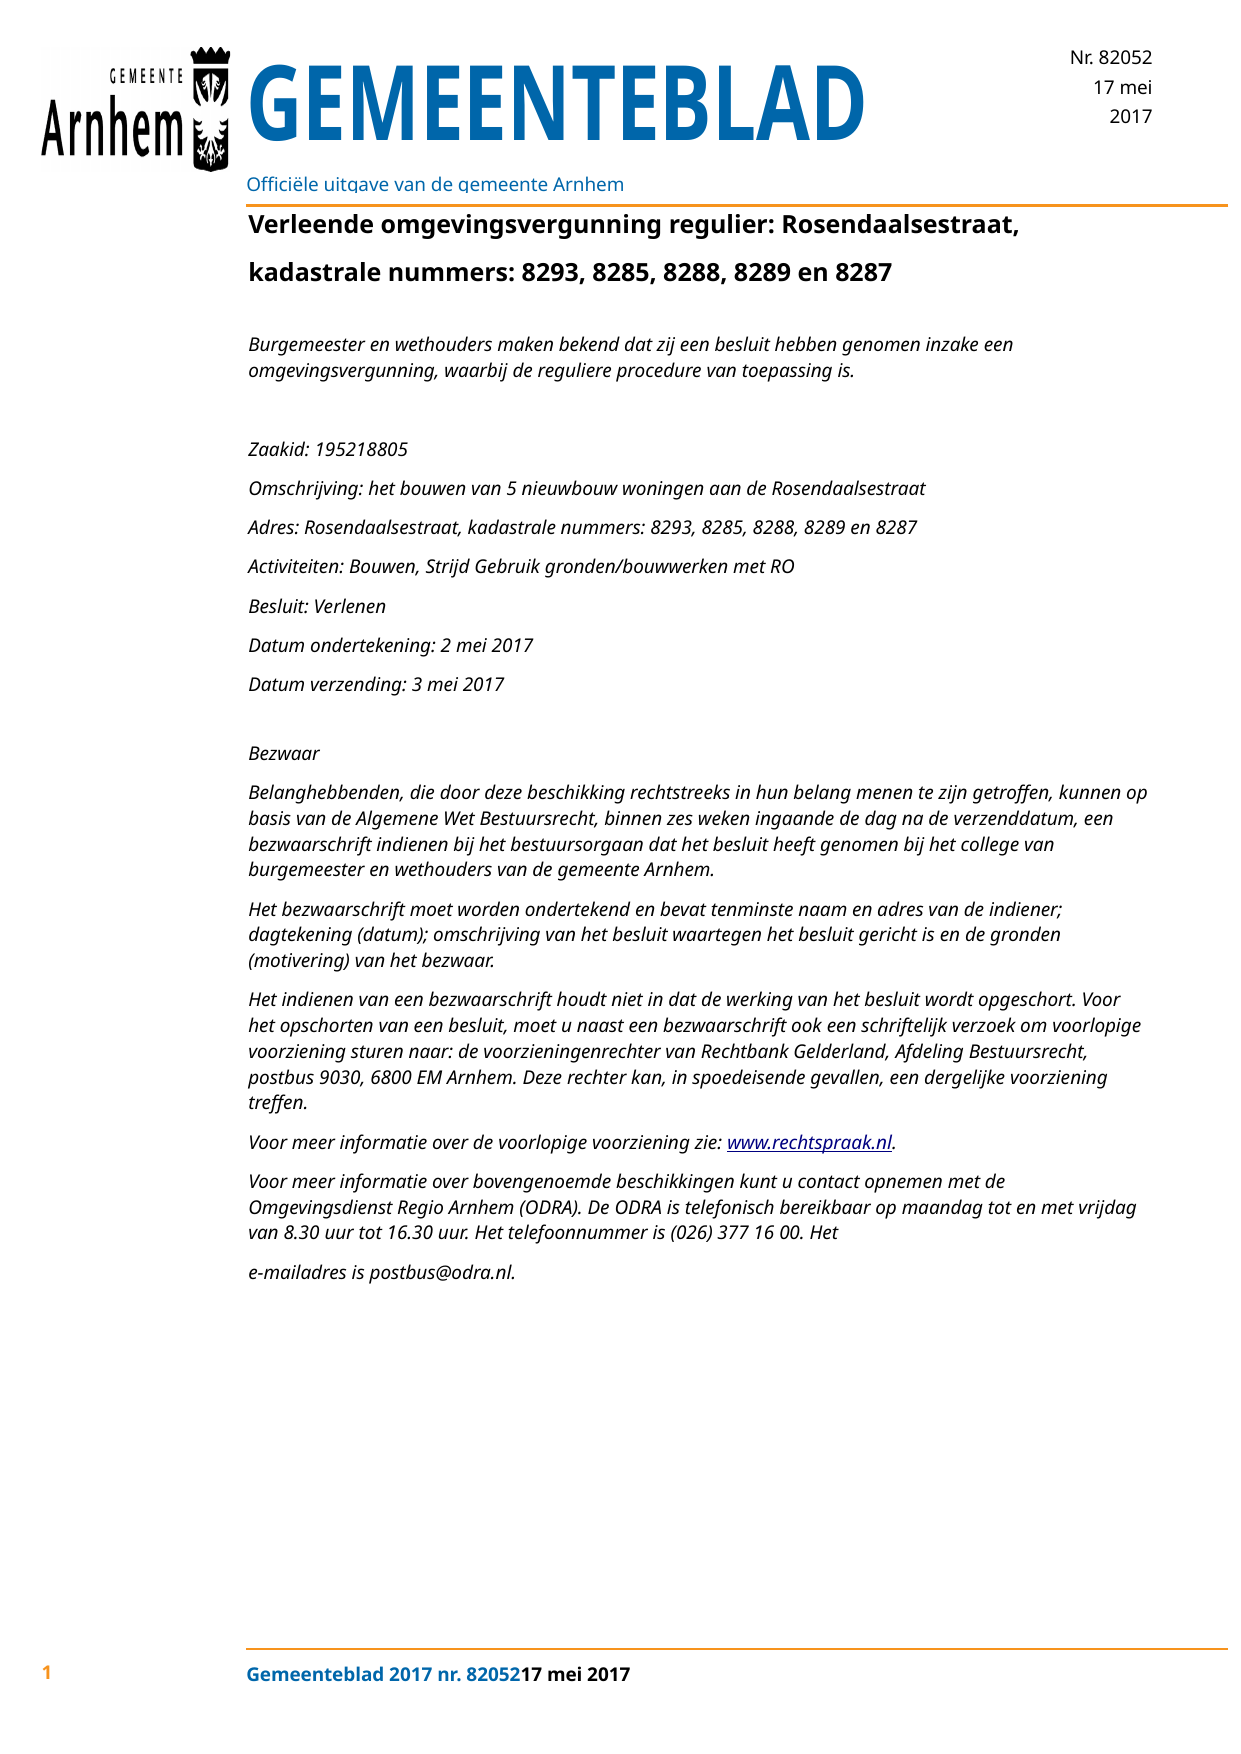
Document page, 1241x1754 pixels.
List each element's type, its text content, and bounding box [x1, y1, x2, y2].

text Zaakid: 195218805 [248, 436, 1152, 461]
text Adres: Rosendaalsestraat, kadastrale nummers: 8293, 8285, 8288, 8289 en 8287 [248, 514, 1152, 540]
text Bezwaar [248, 740, 1152, 766]
picture [41, 47, 231, 172]
text Verleende omgevingsvergunning regulier: Rosendaalsestraat, kadastrale nummers: 8293, 8285, 8288, 8289 en 8287 [248, 207, 1152, 288]
text Het indienen van een bezwaarschrift houdt niet in dat de werking van het besluit wordt opgeschort. Voor het opschorten van een besluit, moet u naast een bezwaarschrift ook een schriftelijk verzoek om voorlopige voorziening sturen naar: de voorzieningenrechter van Rechtbank Gelderland, Afdeling Bestuursrecht, postbus 9030, 6800 EM Arnhem. Deze rechter kan, in spoedeisende gevallen, een dergelijke voorziening treffen. [248, 987, 1152, 1115]
text Belanghebbenden, die door deze beschikking rechtstreeks in hun belang menen te zijn getroffen, kunnen op basis van de Algemene Wet Bestuursrecht, binnen zes weken ingaande de dag na de verzenddatum, een bezwaarschrift indienen bij het bestuursorgaan dat het besluit heeft genomen bij het college van burgemeester en wethouders van de gemeente Arnhem. [248, 779, 1152, 882]
text Voor meer informatie over de voorlopige voorziening zie: www.rechtspraak.nl. [248, 1129, 1152, 1154]
text Besluit: Verlenen [248, 593, 1152, 618]
text e-mailadres is postbus@odra.nl. [248, 1259, 1152, 1284]
text Burgemeester en wethouders maken bekend dat zij een besluit hebben genomen inzake een omgevingsvergunning, waarbij de reguliere procedure van toepassing is. [248, 331, 1152, 383]
text Datum verzending: 3 mei 2017 [248, 671, 1152, 697]
text Voor meer informatie over bovengenoemde beschikkingen kunt u contact opnemen met de Omgevingsdienst Regio Arnhem (ODRA). De ODRA is telefonisch bereikbaar op maandag tot en met vrijdag van 8.30 uur tot 16.30 uur. Het telefoonnummer is (026) 377 16 00. Het [248, 1168, 1152, 1245]
text Het bezwaarschrift moet worden ondertekend en bevat tenminste naam en adres van de indiener; dagtekening (datum); omschrijving van het besluit waartegen het besluit gericht is en de gronden (motivering) van het bezwaar. [248, 896, 1152, 973]
text Omschrijving: het bouwen van 5 nieuwbouw woningen aan de Rosendaalsestraat [248, 475, 1152, 501]
text Datum ondertekening: 2 mei 2017 [248, 632, 1152, 658]
text Activiteiten: Bouwen, Strijd Gebruik gronden/bouwwerken met RO [248, 553, 1152, 579]
